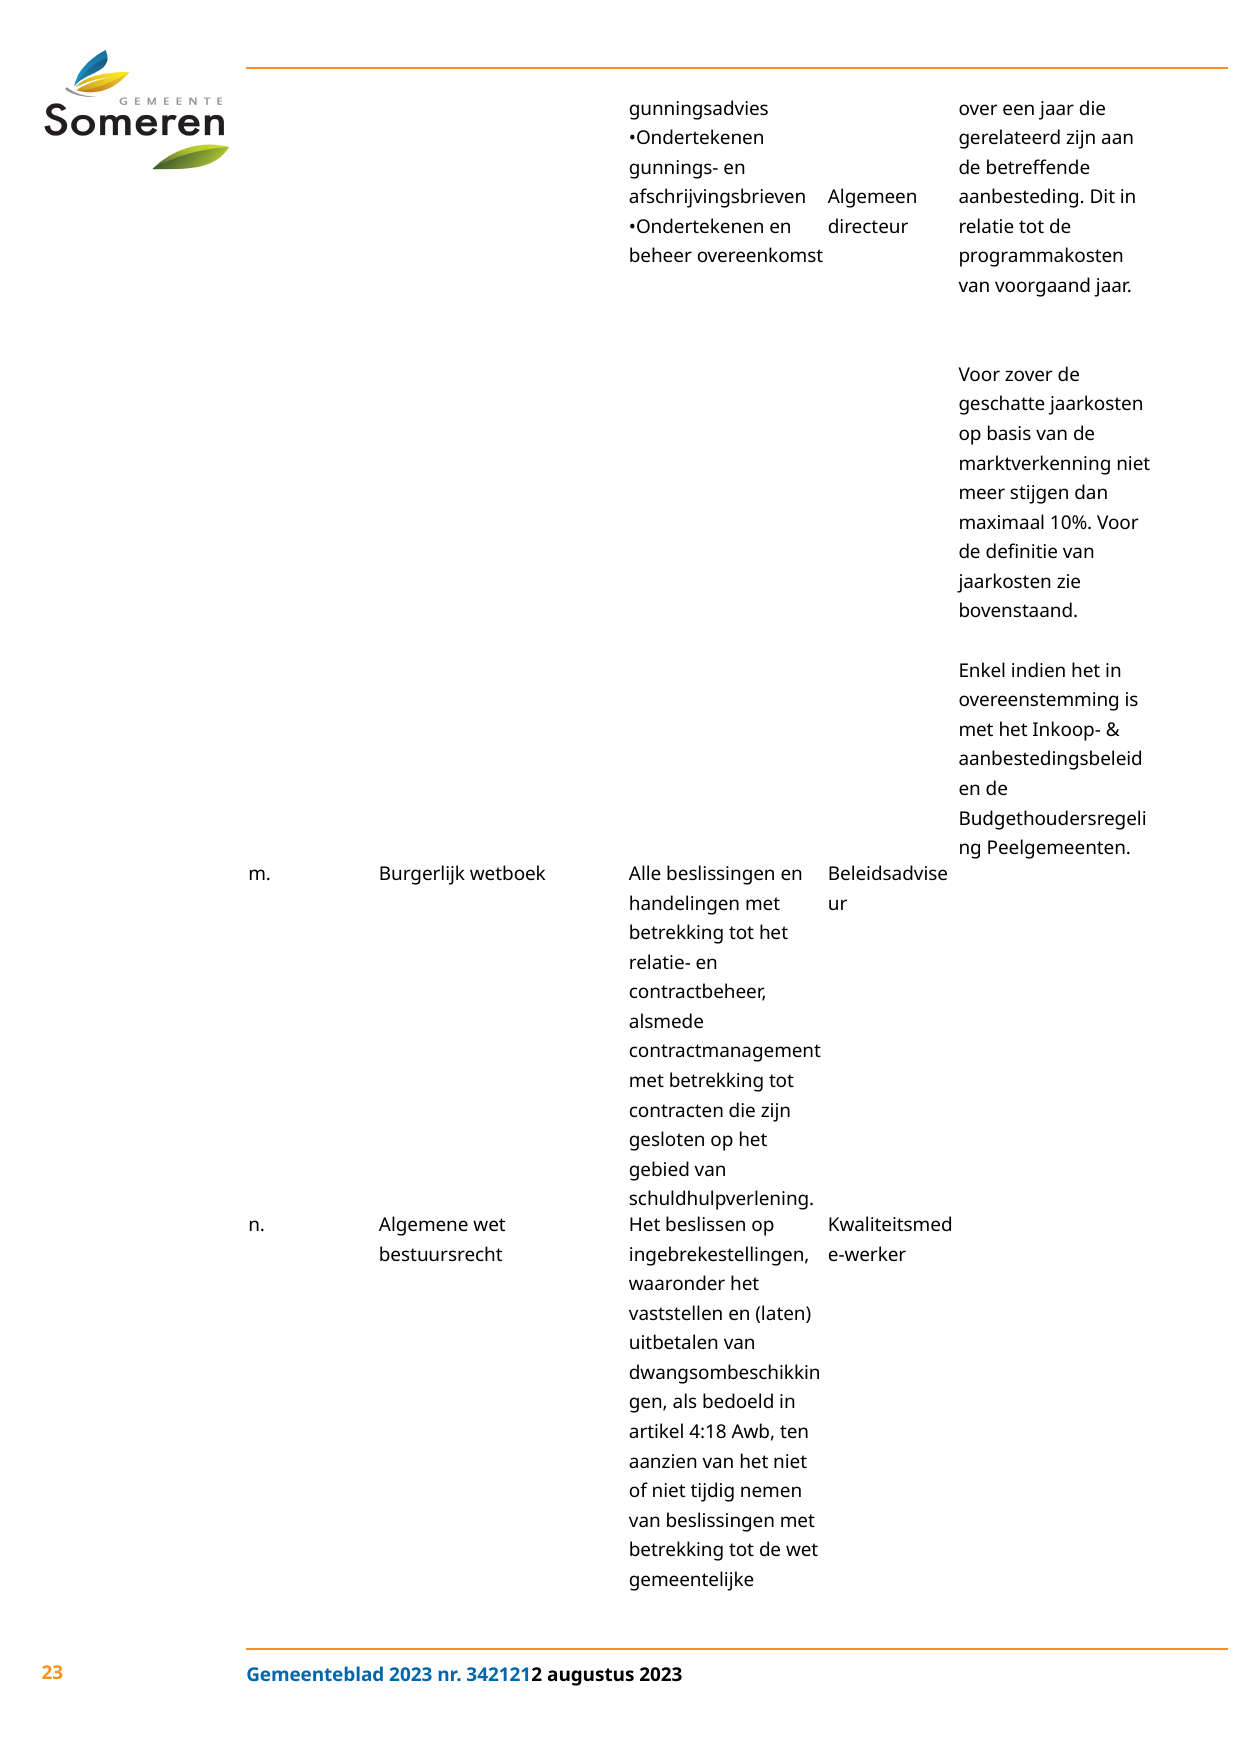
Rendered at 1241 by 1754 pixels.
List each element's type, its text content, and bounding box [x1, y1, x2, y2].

table_cell Alle beslissingen en handelingen met betrekking tot het relatie- en contractbeheer, alsmede contractmanagement met betrekking tot contracten die zijn gesloten op het gebied van schuldhulpverlening. [629, 860, 828, 1211]
table_cell Algemene wet bestuursrecht [379, 1211, 629, 1592]
table_cell m. [248, 860, 379, 1211]
table_cell Het beslissen op ingebrekestellingen, waaronder het vaststellen en (laten) uitbetalen van dwangsombeschikkingen, als bedoeld in artikel 4:18 Awb, ten aanzien van het niet of niet tijdig nemen van beslissingen met betrekking tot de wet gemeentelijke [629, 1211, 828, 1592]
table_cell [958, 860, 1152, 1211]
table_cell Algemeen directeur [828, 95, 958, 860]
table_cell Beleidsadviseur [828, 860, 958, 1211]
table_cell over een jaar die gerelateerd zijn aan de betreffende aanbesteding. Dit in relatie tot de programmakosten van voorgaand jaar. Voor zover de geschatte jaarkosten op basis van de marktverkenning niet meer stijgen dan maximaal 10%. Voor de definitie van jaarkosten zie bovenstaand. Enkel indien het in overeenstemming is met het Inkoop- & aanbestedingsbeleid en de Budgethoudersregeling Peelgemeenten. [958, 95, 1152, 860]
table_cell Burgerlijk wetboek [379, 860, 629, 1211]
table_cell [958, 1211, 1152, 1592]
picture [41, 47, 231, 172]
table_cell n. [248, 1211, 379, 1592]
table_cell [248, 95, 379, 860]
table_cell gunningsadvies •Ondertekenen gunnings- en afschrijvingsbrieven •Ondertekenen en beheer overeenkomst [629, 95, 828, 860]
table_cell [379, 95, 629, 860]
table_cell Kwaliteitsmede-werker [828, 1211, 958, 1592]
